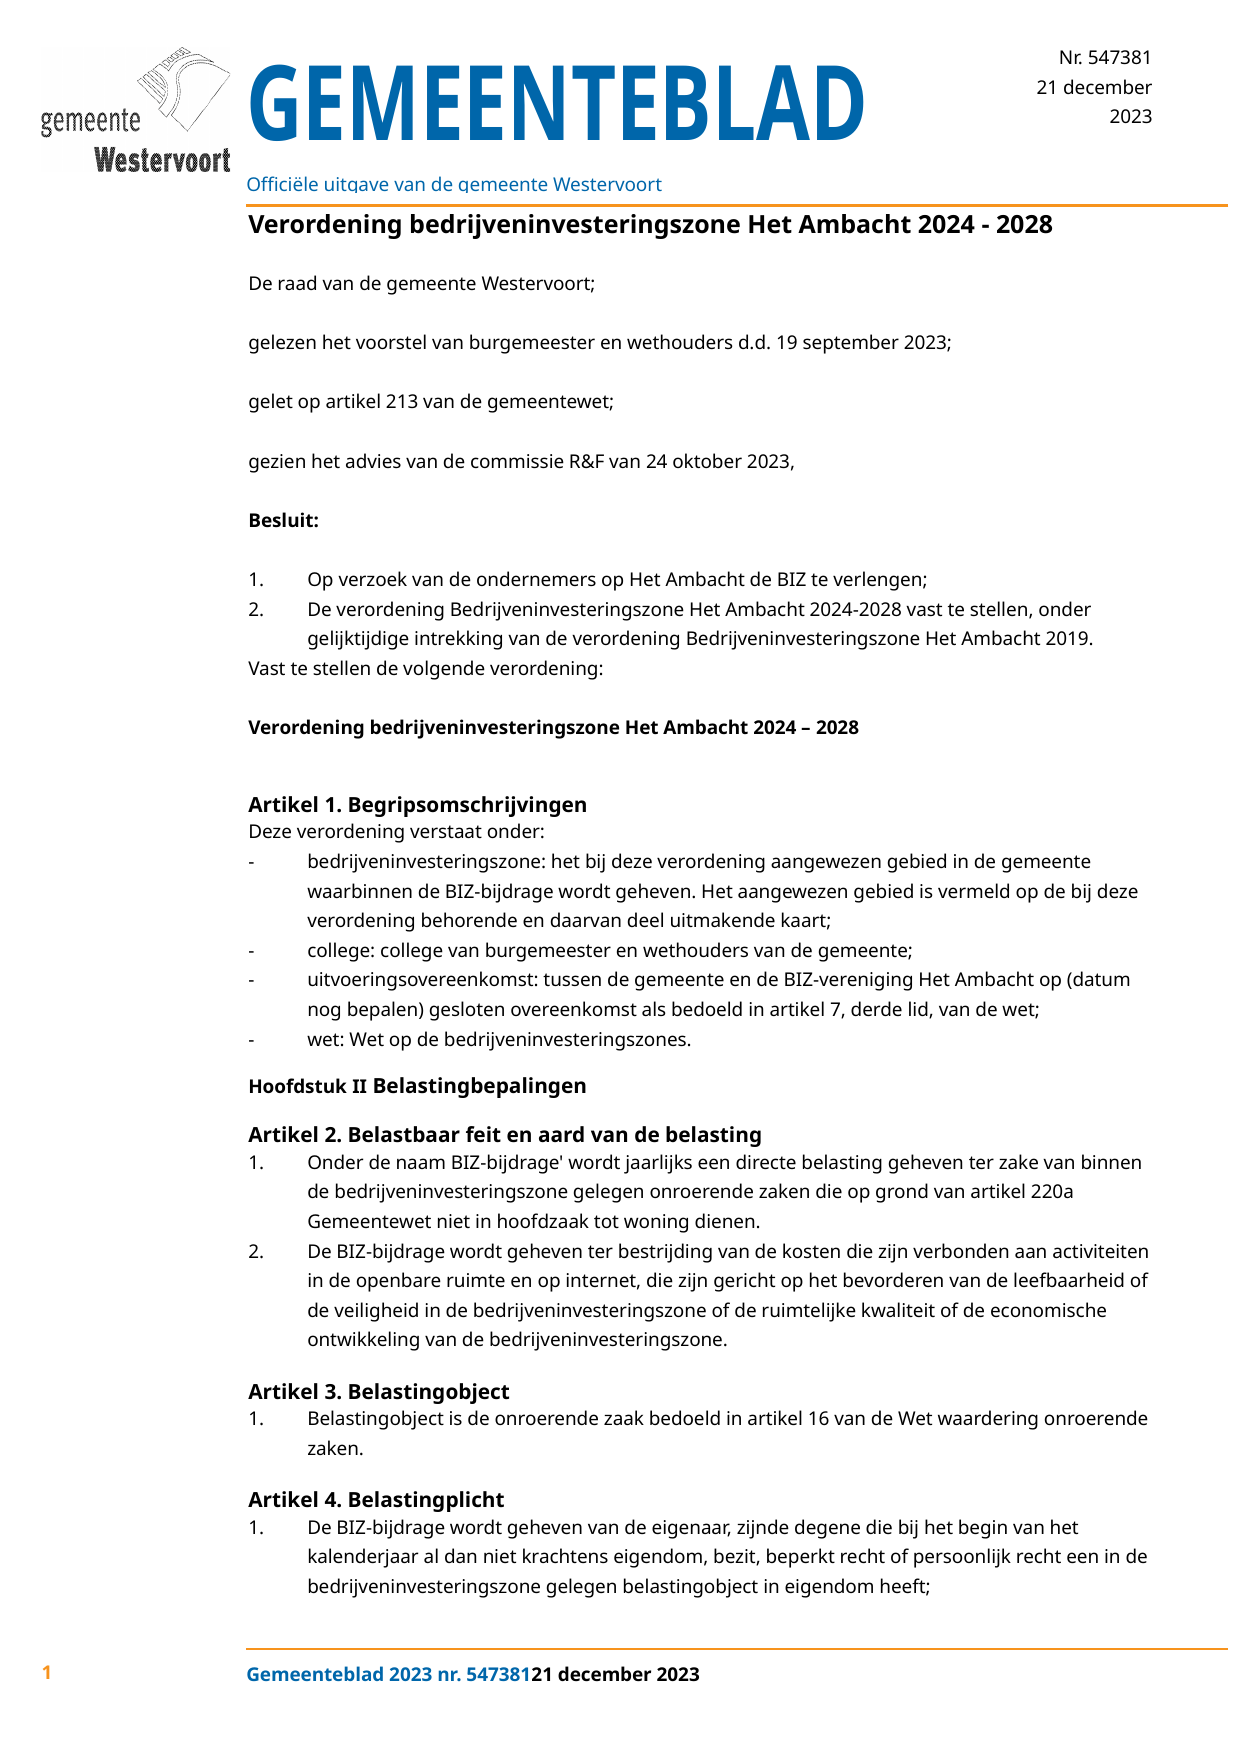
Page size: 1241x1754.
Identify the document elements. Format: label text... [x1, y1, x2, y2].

list De verordening Bedrijveninvesteringszone Het Ambacht 2024-2028 vast te stellen, onder gelijktijdige intrekking van de verordening Bedrijveninvesteringszone Het Ambacht 2019. [248, 596, 1152, 651]
text Deze verordening verstaat onder: [248, 819, 1152, 844]
list college: college van burgemeester en wethouders van de gemeente; [248, 937, 1152, 963]
text De raad van de gemeente Westervoort; [248, 270, 1152, 296]
text Artikel 4. Belastingplicht [248, 1485, 1152, 1514]
text Vast te stellen de volgende verordening: [248, 655, 1152, 681]
list De BIZ-bijdrage wordt geheven ter bestrijding van de kosten die zijn verbonden aan activiteiten in de openbare ruimte en op internet, die zijn gericht op het bevorderen van de leefbaarheid of de veiligheid in de bedrijveninvesteringszone of de ruimtelijke kwaliteit of de economische ontwikkeling van de bedrijveninvesteringszone. [248, 1238, 1152, 1352]
text gezien het advies van de commissie R&F van 24 oktober 2023, [248, 448, 1152, 473]
list bedrijveninvesteringszone: het bij deze verordening aangewezen gebied in de gemeente waarbinnen de BIZ-bijdrage wordt geheven. Het aangewezen gebied is vermeld op de bij deze verordening behorende en daarvan deel uitmakende kaart; [248, 848, 1152, 933]
text gelezen het voorstel van burgemeester en wethouders d.d. 19 september 2023; [248, 329, 1152, 355]
text Artikel 2. Belastbaar feit en aard van de belasting [248, 1121, 1152, 1149]
list De BIZ-bijdrage wordt geheven van de eigenaar, zijnde degene die bij het begin van het kalenderjaar al dan niet krachtens eigendom, bezit, beperkt recht of persoonlijk recht een in de bedrijveninvesteringszone gelegen belastingobject in eigendom heeft; [248, 1514, 1152, 1599]
list Onder de naam BIZ-bijdrage' wordt jaarlijks een directe belasting geheven ter zake van binnen de bedrijveninvesteringszone gelegen onroerende zaken die op grond van artikel 220a Gemeentewet niet in hoofdzaak tot woning dienen. [248, 1149, 1152, 1234]
list Op verzoek van de ondernemers op Het Ambacht de BIZ te verlengen; [248, 566, 1152, 592]
list wet: Wet op de bedrijveninvesteringszones. [248, 1026, 1152, 1051]
picture [41, 47, 231, 172]
list Belastingobject is de onroerende zaak bedoeld in artikel 16 van de Wet waardering onroerende zaken. [248, 1405, 1152, 1461]
text Artikel 1. Begripsomschrijvingen [248, 790, 1152, 819]
text Verordening bedrijveninvesteringszone Het Ambacht 2024 - 2028 [248, 207, 1152, 241]
text Hoofdstuk II Belastingbepalingen [248, 1071, 1152, 1100]
text Verordening bedrijveninvesteringszone Het Ambacht 2024 – 2028 [248, 714, 1152, 740]
text gelet op artikel 213 van de gemeentewet; [248, 389, 1152, 414]
list uitvoeringsovereenkomst: tussen de gemeente en de BIZ-vereniging Het Ambacht op (datum nog bepalen) gesloten overeenkomst als bedoeld in artikel 7, derde lid, van de wet; [248, 967, 1152, 1022]
text Artikel 3. Belastingobject [248, 1377, 1152, 1405]
text Besluit: [248, 507, 1152, 533]
